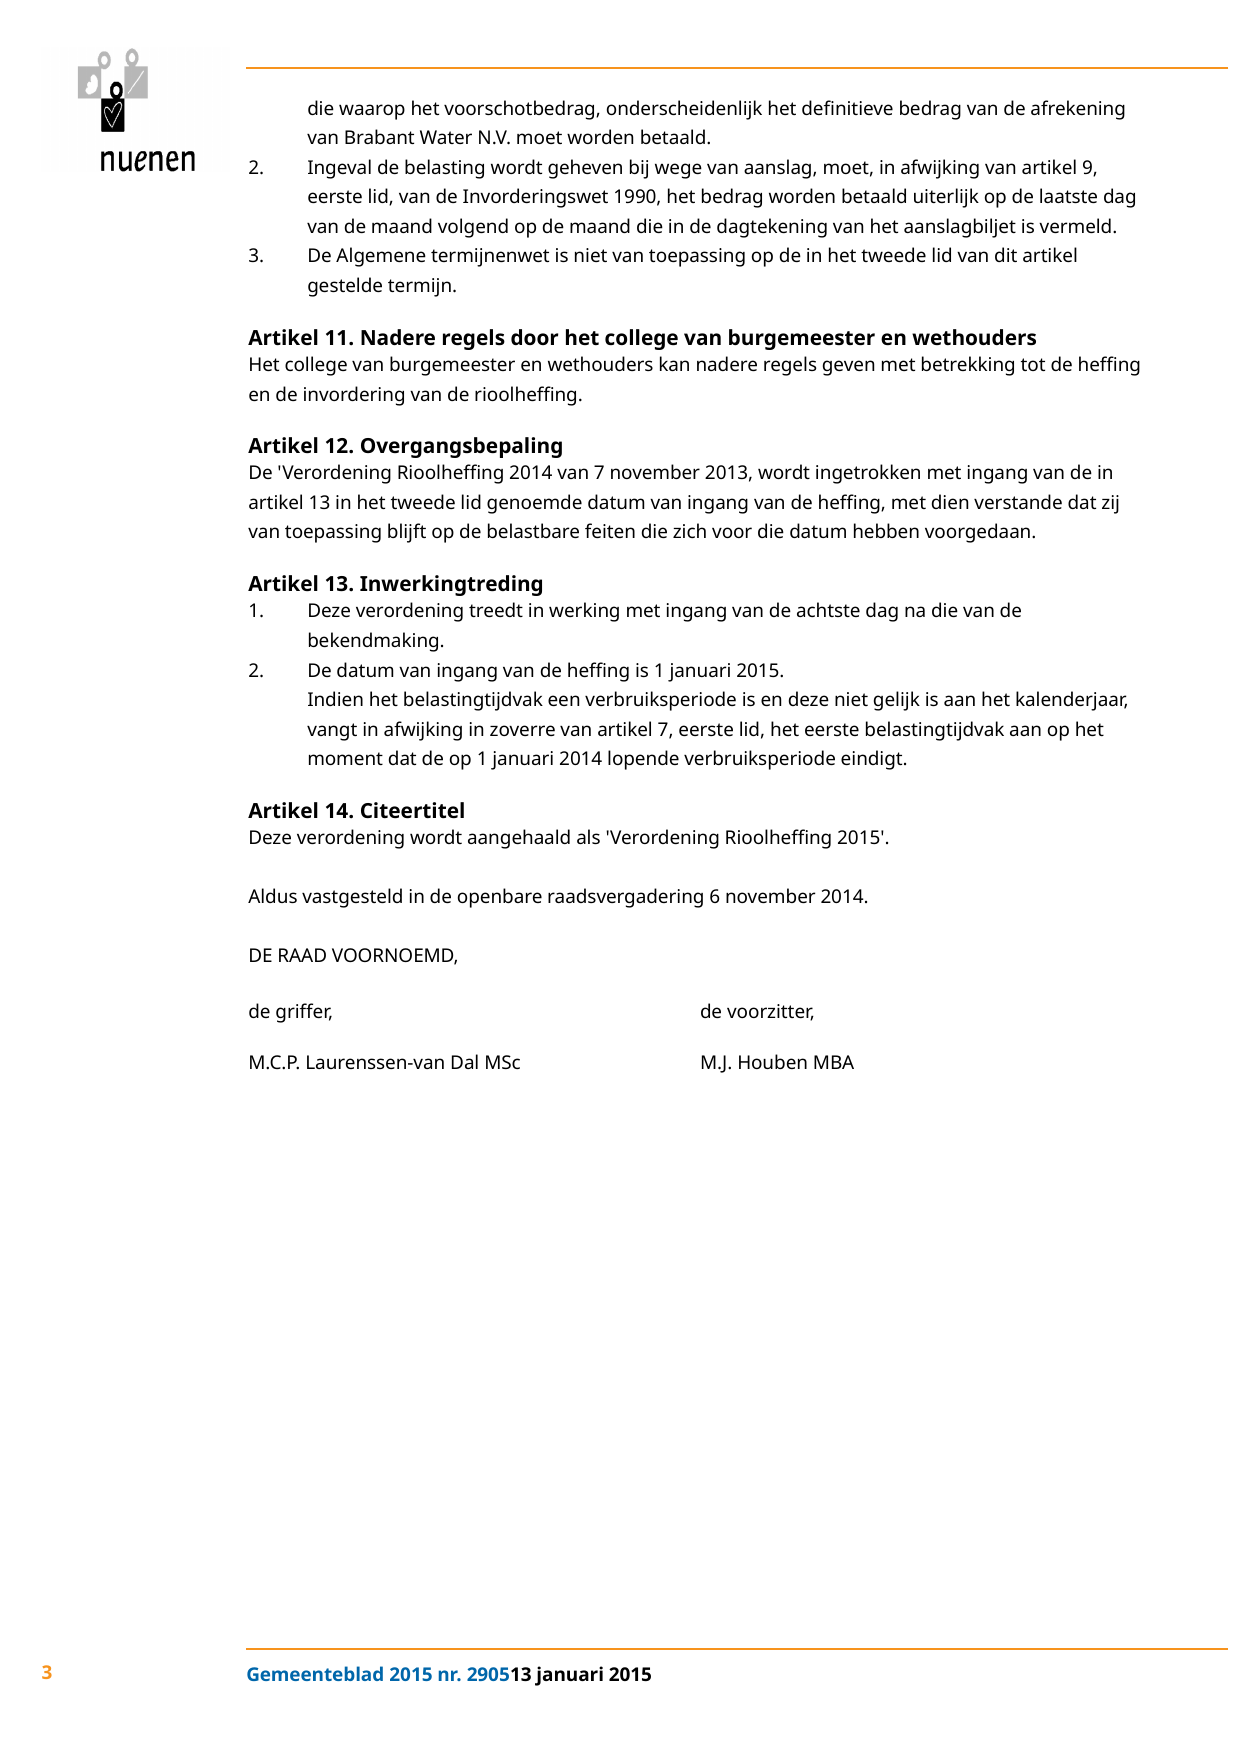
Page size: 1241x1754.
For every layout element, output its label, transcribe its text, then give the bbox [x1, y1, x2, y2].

table_cell [700, 1024, 1152, 1049]
list Indien het belastingtijdvak een verbruiksperiode is en deze niet gelijk is aan het kalenderjaar, vangt in afwijking in zoverre van artikel 7, eerste lid, het eerste belastingtijdvak aan op het moment dat de op 1 januari 2014 lopende verbruiksperiode eindigt. [248, 686, 1152, 771]
text De 'Verordening Rioolheffing 2014 van 7 november 2013, wordt ingetrokken met ingang van de in artikel 13 in het tweede lid genoemde datum van ingang van de heffing, met dien verstande dat zij van toepassing blijft op de belastbare feiten die zich voor die datum hebben voorgedaan. [248, 459, 1152, 544]
table_header de griffer, [248, 998, 700, 1024]
list De datum van ingang van de heffing is 1 januari 2015. [248, 657, 1152, 682]
text Het college van burgemeester en wethouders kan nadere regels geven met betrekking tot de heffing en de invordering van de rioolheffing. [248, 351, 1152, 406]
text DE RAAD VOORNOEMD, [248, 943, 1152, 968]
text Aldus vastgesteld in de openbare raadsvergadering 6 november 2014. [248, 883, 1152, 909]
list Ingeval de belasting wordt geheven bij wege van aanslag, moet, in afwijking van artikel 9, eerste lid, van de Invorderingswet 1990, het bedrag worden betaald uiterlijk op de laatste dag van de maand volgend op de maand die in de dagtekening van het aanslagbiljet is vermeld. [248, 154, 1152, 239]
table_header de voorzitter, [700, 998, 1152, 1024]
text Artikel 11. Nadere regels door het college van burgemeester en wethouders [248, 323, 1152, 351]
list die waarop het voorschotbedrag, onderscheidenlijk het definitieve bedrag van de afrekening van Brabant Water N.V. moet worden betaald. [248, 95, 1152, 150]
table_cell M.J. Houben MBA [700, 1050, 1152, 1075]
text Artikel 12. Overgangsbepaling [248, 431, 1152, 459]
table_cell M.C.P. Laurenssen-van Dal MSc [248, 1050, 700, 1075]
text Artikel 13. Inwerkingtreding [248, 569, 1152, 598]
text Artikel 14. Citeertitel [248, 796, 1152, 824]
list De Algemene termijnenwet is niet van toepassing op de in het tweede lid van dit artikel gestelde termijn. [248, 243, 1152, 298]
list Deze verordening treedt in werking met ingang van de achtste dag na die van de bekendmaking. [248, 598, 1152, 653]
picture [41, 47, 231, 172]
text Deze verordening wordt aangehaald als 'Verordening Rioolheffing 2015'. [248, 824, 1152, 850]
table_cell [248, 1024, 700, 1049]
